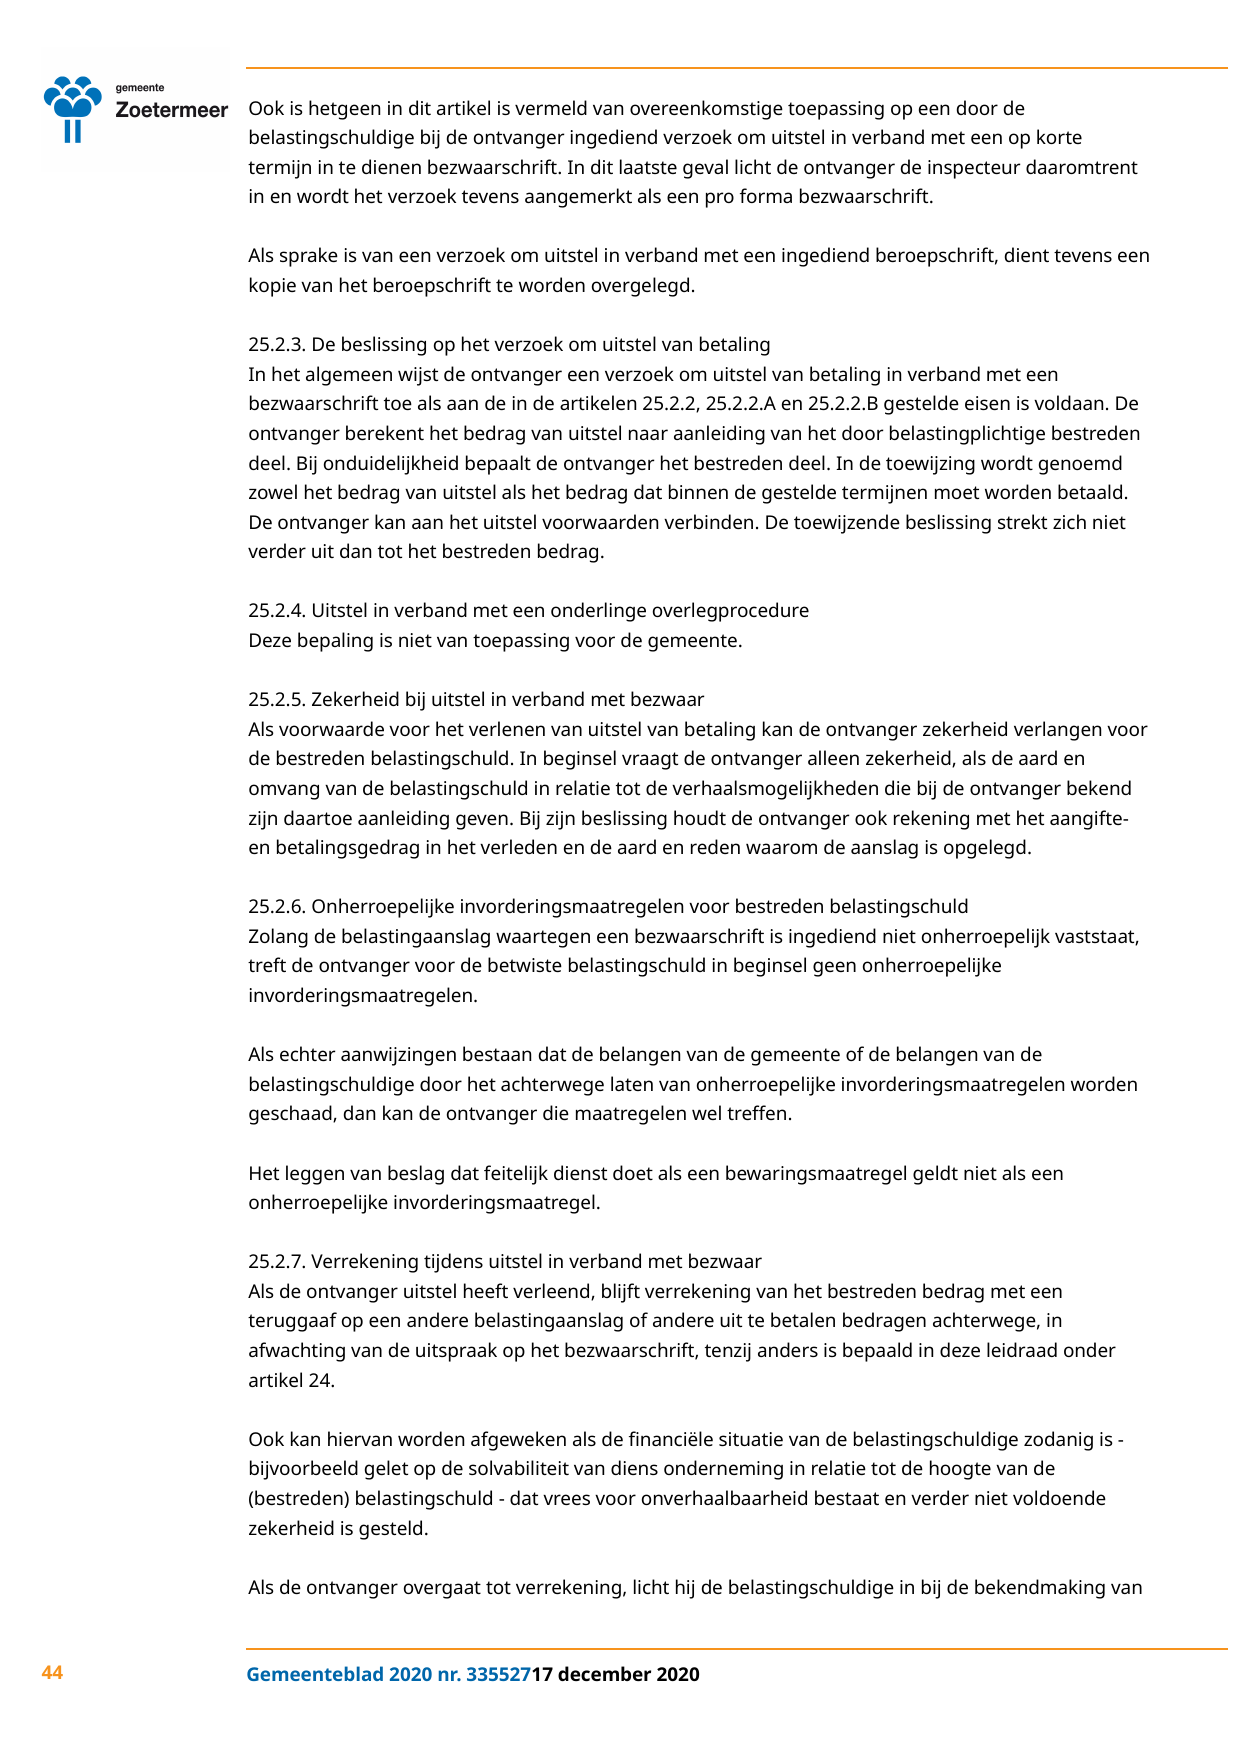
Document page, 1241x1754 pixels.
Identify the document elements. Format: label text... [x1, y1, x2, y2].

text 25.2.4. Uitstel in verband met een onderlinge overlegprocedure [248, 598, 1152, 623]
text Deze bepaling is niet van toepassing voor de gemeente. [248, 627, 1152, 653]
text Ook is hetgeen in dit artikel is vermeld van overeenkomstige toepassing op een door de belastingschuldige bij de ontvanger ingediend verzoek om uitstel in verband met een op korte termijn in te dienen bezwaarschrift. In dit laatste geval licht de ontvanger de inspecteur daaromtrent in en wordt het verzoek tevens aangemerkt als een pro forma bezwaarschrift. [248, 95, 1152, 209]
text Als echter aanwijzingen bestaan dat de belangen van de gemeente of de belangen van de belastingschuldige door het achterwege laten van onherroepelijke invorderingsmaatregelen worden geschaad, dan kan de ontvanger die maatregelen wel treffen. [248, 1041, 1152, 1126]
text 25.2.6. Onherroepelijke invorderingsmaatregelen voor bestreden belastingschuld [248, 893, 1152, 919]
text Als voorwaarde voor het verlenen van uitstel van betaling kan de ontvanger zekerheid verlangen voor de bestreden belastingschuld. In beginsel vraagt de ontvanger alleen zekerheid, als de aard en omvang van de belastingschuld in relatie tot de verhaalsmogelijkheden die bij de ontvanger bekend zijn daartoe aanleiding geven. Bij zijn beslissing houdt de ontvanger ook rekening met het aangifte- en betalingsgedrag in het verleden en de aard en reden waarom de aanslag is opgelegd. [248, 716, 1152, 860]
picture [41, 47, 231, 172]
text Als de ontvanger uitstel heeft verleend, blijft verrekening van het bestreden bedrag met een teruggaaf op een andere belastingaanslag of andere uit te betalen bedragen achterwege, in afwachting van de uitspraak op het bezwaarschrift, tenzij anders is bepaald in deze leidraad onder artikel 24. [248, 1278, 1152, 1393]
text Als sprake is van een verzoek om uitstel in verband met een ingediend beroepschrift, dient tevens een kopie van het beroepschrift te worden overgelegd. [248, 243, 1152, 298]
text Als de ontvanger overgaat tot verrekening, licht hij de belastingschuldige in bij de bekendmaking van [248, 1574, 1152, 1600]
text Ook kan hiervan worden afgeweken als de financiële situatie van de belastingschuldige zodanig is - bijvoorbeeld gelet op de solvabiliteit van diens onderneming in relatie tot de hoogte van de (bestreden) belastingschuld - dat vrees voor onverhaalbaarheid bestaat en verder niet voldoende zekerheid is gesteld. [248, 1426, 1152, 1541]
text In het algemeen wijst de ontvanger een verzoek om uitstel van betaling in verband met een bezwaarschrift toe als aan de in de artikelen 25.2.2, 25.2.2.A en 25.2.2.B gestelde eisen is voldaan. De ontvanger berekent het bedrag van uitstel naar aanleiding van het door belastingplichtige bestreden deel. Bij onduidelijkheid bepaalt de ontvanger het bestreden deel. In de toewijzing wordt genoemd zowel het bedrag van uitstel als het bedrag dat binnen de gestelde termijnen moet worden betaald. [248, 361, 1152, 505]
text Het leggen van beslag dat feitelijk dienst doet als een bewaringsmaatregel geldt niet als een onherroepelijke invorderingsmaatregel. [248, 1160, 1152, 1215]
text 25.2.5. Zekerheid bij uitstel in verband met bezwaar [248, 686, 1152, 712]
text 25.2.3. De beslissing op het verzoek om uitstel van betaling [248, 331, 1152, 357]
text Zolang de belastingaanslag waartegen een bezwaarschrift is ingediend niet onherroepelijk vaststaat, treft de ontvanger voor de betwiste belastingschuld in beginsel geen onherroepelijke invorderingsmaatregelen. [248, 923, 1152, 1008]
text De ontvanger kan aan het uitstel voorwaarden verbinden. De toewijzende beslissing strekt zich niet verder uit dan tot het bestreden bedrag. [248, 509, 1152, 564]
text 25.2.7. Verrekening tijdens uitstel in verband met bezwaar [248, 1248, 1152, 1274]
